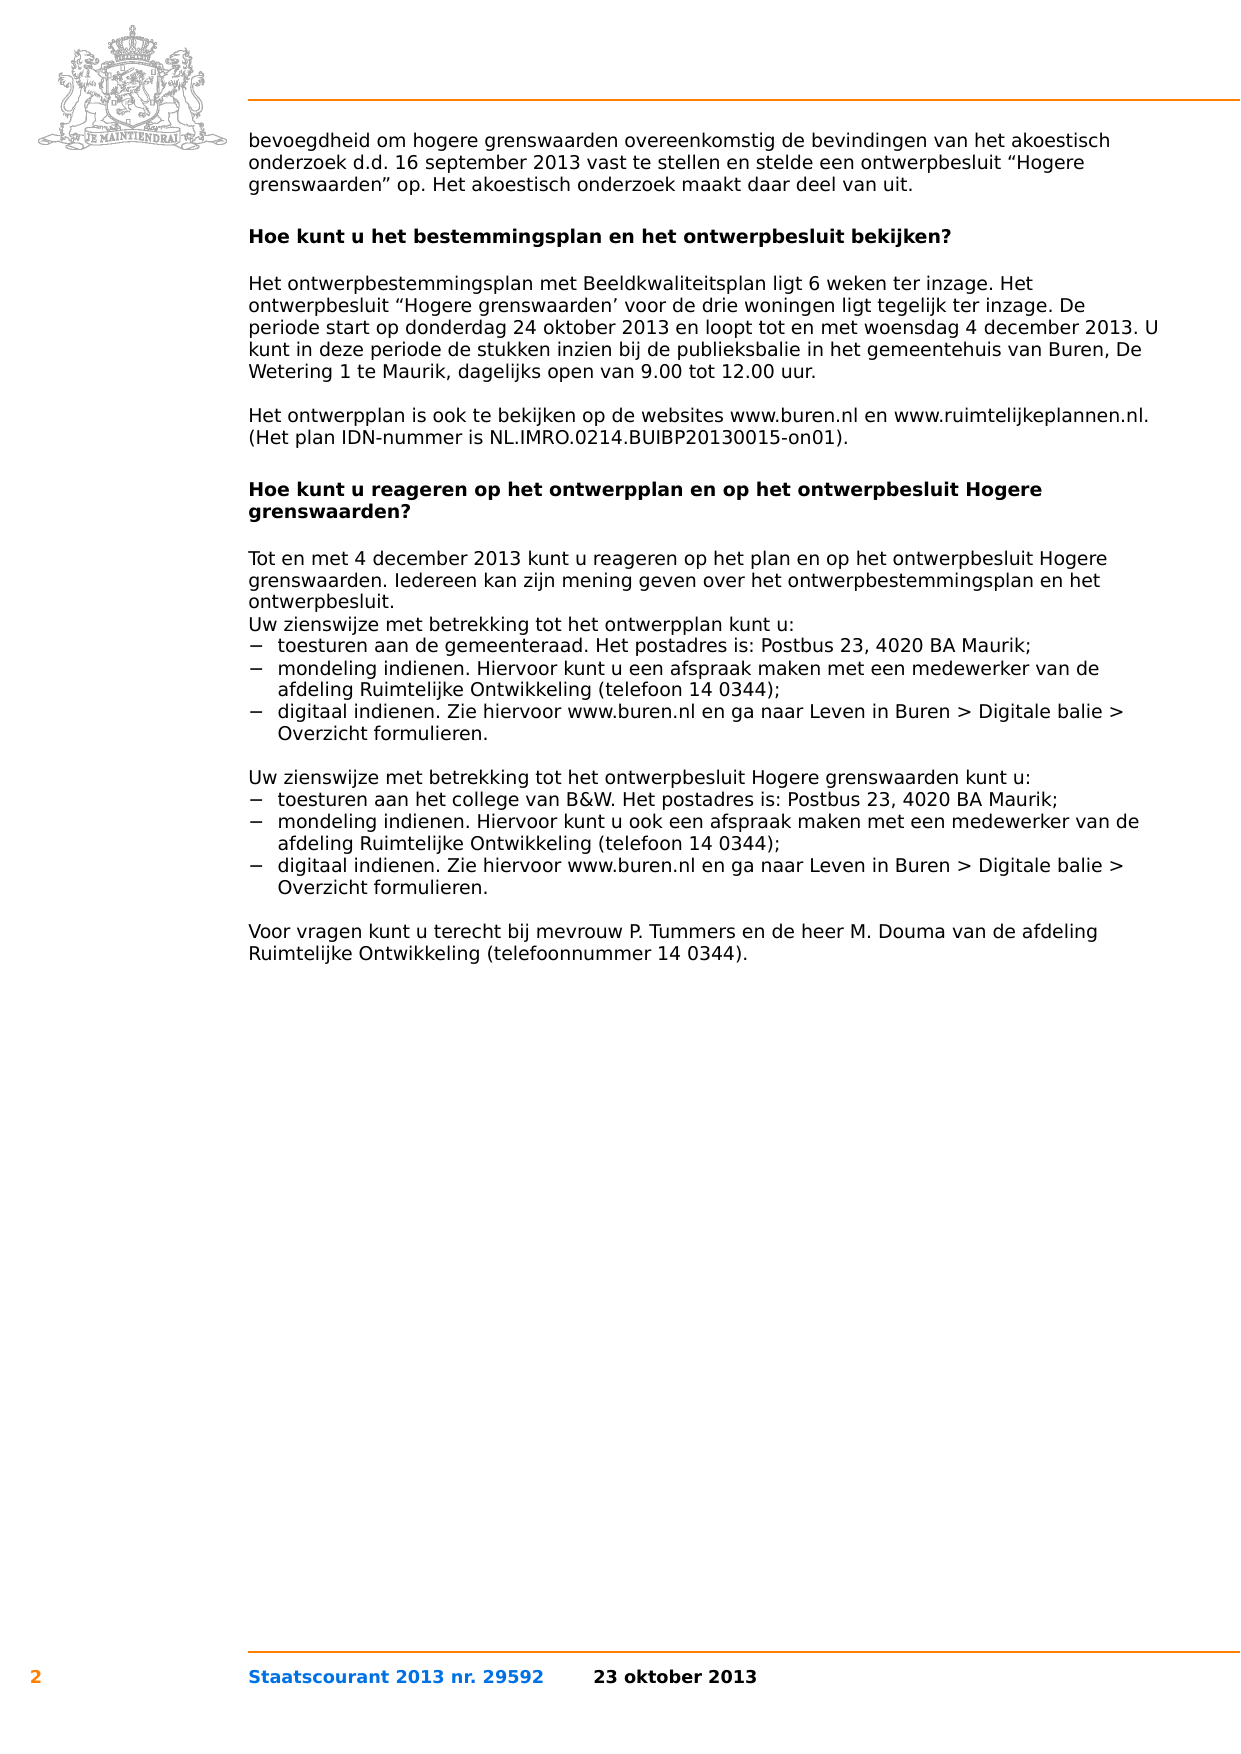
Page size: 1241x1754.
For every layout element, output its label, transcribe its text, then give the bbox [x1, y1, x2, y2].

text − digitaal indienen. Zie hiervoor www.buren.nl en ga naar Leven in Buren > Digitale balie > Overzicht formulieren. [248, 701, 1163, 745]
text − digitaal indienen. Zie hiervoor www.buren.nl en ga naar Leven in Buren > Digitale balie > Overzicht formulieren. [248, 855, 1163, 899]
picture [38, 25, 227, 150]
text bevoegdheid om hogere grenswaarden overeenkomstig de bevindingen van het akoestisch onderzoek d.d. 16 september 2013 vast te stellen en stelde een ontwerpbesluit “Hogere grenswaarden” op. Het akoestisch onderzoek maakt daar deel van uit. [248, 130, 1163, 196]
text Tot en met 4 december 2013 kunt u reageren op het plan en op het ontwerpbesluit Hogere grenswaarden. Iedereen kan zijn mening geven over het ontwerpbestemmingsplan en het ontwerpbesluit. [248, 547, 1163, 613]
text Het ontwerpbestemmingsplan met Beeldkwaliteitsplan ligt 6 weken ter inzage. Het ontwerpbesluit “Hogere grenswaarden’ voor de drie woningen ligt tegelijk ter inzage. De periode start op donderdag 24 oktober 2013 en loopt tot en met woensdag 4 december 2013. U kunt in deze periode de stukken inzien bij de publieksbalie in het gemeentehuis van Buren, De Wetering 1 te Maurik, dagelijks open van 9.00 tot 12.00 uur. [248, 273, 1163, 383]
text Uw zienswijze met betrekking tot het ontwerpbesluit Hogere grenswaarden kunt u: [248, 767, 1163, 789]
text Uw zienswijze met betrekking tot het ontwerpplan kunt u: [248, 613, 1163, 635]
text − toesturen aan het college van B&W. Het postadres is: Postbus 23, 4020 BA Maurik; [248, 789, 1163, 811]
subtitle Hoe kunt u het bestemmingsplan en het ontwerpbesluit bekijken? [248, 226, 1163, 248]
text Het ontwerpplan is ook te bekijken op de websites www.buren.nl en www.ruimtelijkeplannen.nl. (Het plan IDN-nummer is NL.IMRO.0214.BUIBP20130015-on01). [248, 404, 1163, 448]
text − mondeling indienen. Hiervoor kunt u ook een afspraak maken met een medewerker van de afdeling Ruimtelijke Ontwikkeling (telefoon 14 0344); [248, 811, 1163, 855]
subtitle Hoe kunt u reageren op het ontwerpplan en op het ontwerpbesluit Hogere grenswaarden? [248, 478, 1163, 522]
text Voor vragen kunt u terecht bij mevrouw P. Tummers en de heer M. Douma van de afdeling Ruimtelijke Ontwikkeling (telefoonnummer 14 0344). [248, 921, 1163, 965]
text − toesturen aan de gemeenteraad. Het postadres is: Postbus 23, 4020 BA Maurik; [248, 635, 1163, 657]
text − mondeling indienen. Hiervoor kunt u een afspraak maken met een medewerker van de afdeling Ruimtelijke Ontwikkeling (telefoon 14 0344); [248, 657, 1163, 701]
